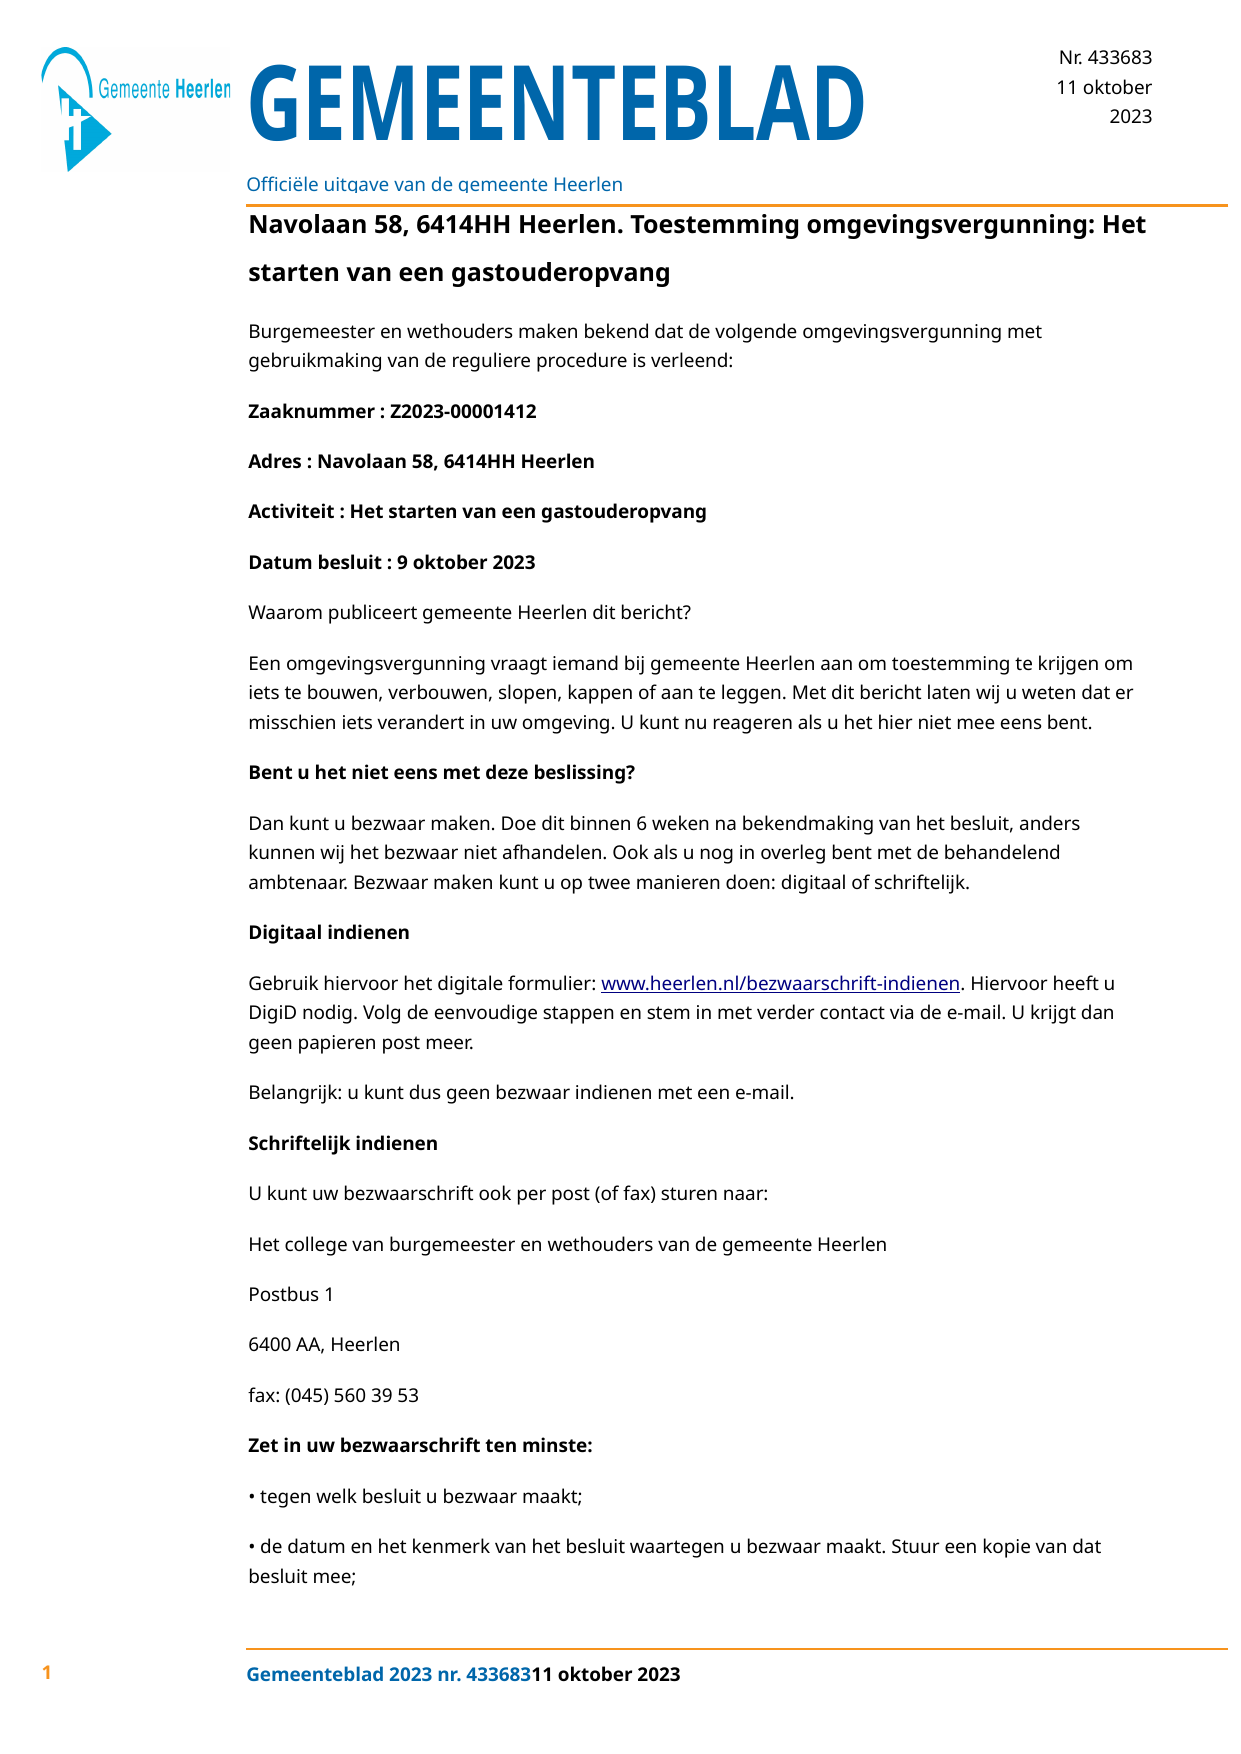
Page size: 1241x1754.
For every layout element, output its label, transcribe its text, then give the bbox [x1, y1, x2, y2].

text 6400 AA, Heerlen [248, 1332, 1152, 1357]
text Burgemeester en wethouders maken bekend dat de volgende omgevingsvergunning met gebruikmaking van de reguliere procedure is verleend: [248, 318, 1152, 373]
text Belangrijk: u kunt dus geen bezwaar indienen met een e-mail. [248, 1079, 1152, 1105]
text Zaaknummer : Z2023-00001412 [248, 398, 1152, 424]
text Postbus 1 [248, 1281, 1152, 1307]
text Een omgevingsvergunning vraagt iemand bij gemeente Heerlen aan om toestemming te krijgen om iets te bouwen, verbouwen, slopen, kappen of aan te leggen. Met dit bericht laten wij u weten dat er misschien iets verandert in uw omgeving. U kunt nu reageren als u het hier niet mee eens bent. [248, 650, 1152, 735]
text Digitaal indienen [248, 919, 1152, 945]
text Zet in uw bezwaarschrift ten minste: [248, 1432, 1152, 1458]
text • de datum en het kenmerk van het besluit waartegen u bezwaar maakt. Stuur een kopie van dat besluit mee; [248, 1533, 1152, 1589]
text Adres : Navolaan 58, 6414HH Heerlen [248, 448, 1152, 474]
text fax: (045) 560 39 53 [248, 1382, 1152, 1408]
text Gebruik hiervoor het digitale formulier: www.heerlen.nl/bezwaarschrift-indienen. Hiervoor heeft u DigiD nodig. Volg de eenvoudige stappen en stem in met verder contact via de e-mail. U krijgt dan geen papieren post meer. [248, 970, 1152, 1055]
text Activiteit : Het starten van een gastouderopvang [248, 499, 1152, 524]
text • tegen welk besluit u bezwaar maakt; [248, 1483, 1152, 1509]
text Bent u het niet eens met deze beslissing? [248, 759, 1152, 785]
text Waarom publiceert gemeente Heerlen dit bericht? [248, 599, 1152, 625]
text Schriftelijk indienen [248, 1130, 1152, 1156]
text Dan kunt u bezwaar maken. Doe dit binnen 6 weken na bekendmaking van het besluit, anders kunnen wij het bezwaar niet afhandelen. Ook als u nog in overleg bent met de behandelend ambtenaar. Bezwaar maken kunt u op twee manieren doen: digitaal of schriftelijk. [248, 810, 1152, 895]
text Datum besluit : 9 oktober 2023 [248, 549, 1152, 575]
picture [41, 47, 59, 70]
text Navolaan 58, 6414HH Heerlen. Toestemming omgevingsvergunning: Het starten van een gastouderopvang [248, 207, 1152, 288]
text U kunt uw bezwaarschrift ook per post (of fax) sturen naar: [248, 1180, 1152, 1206]
text Het college van burgemeester en wethouders van de gemeente Heerlen [248, 1231, 1152, 1257]
picture [41, 47, 231, 172]
